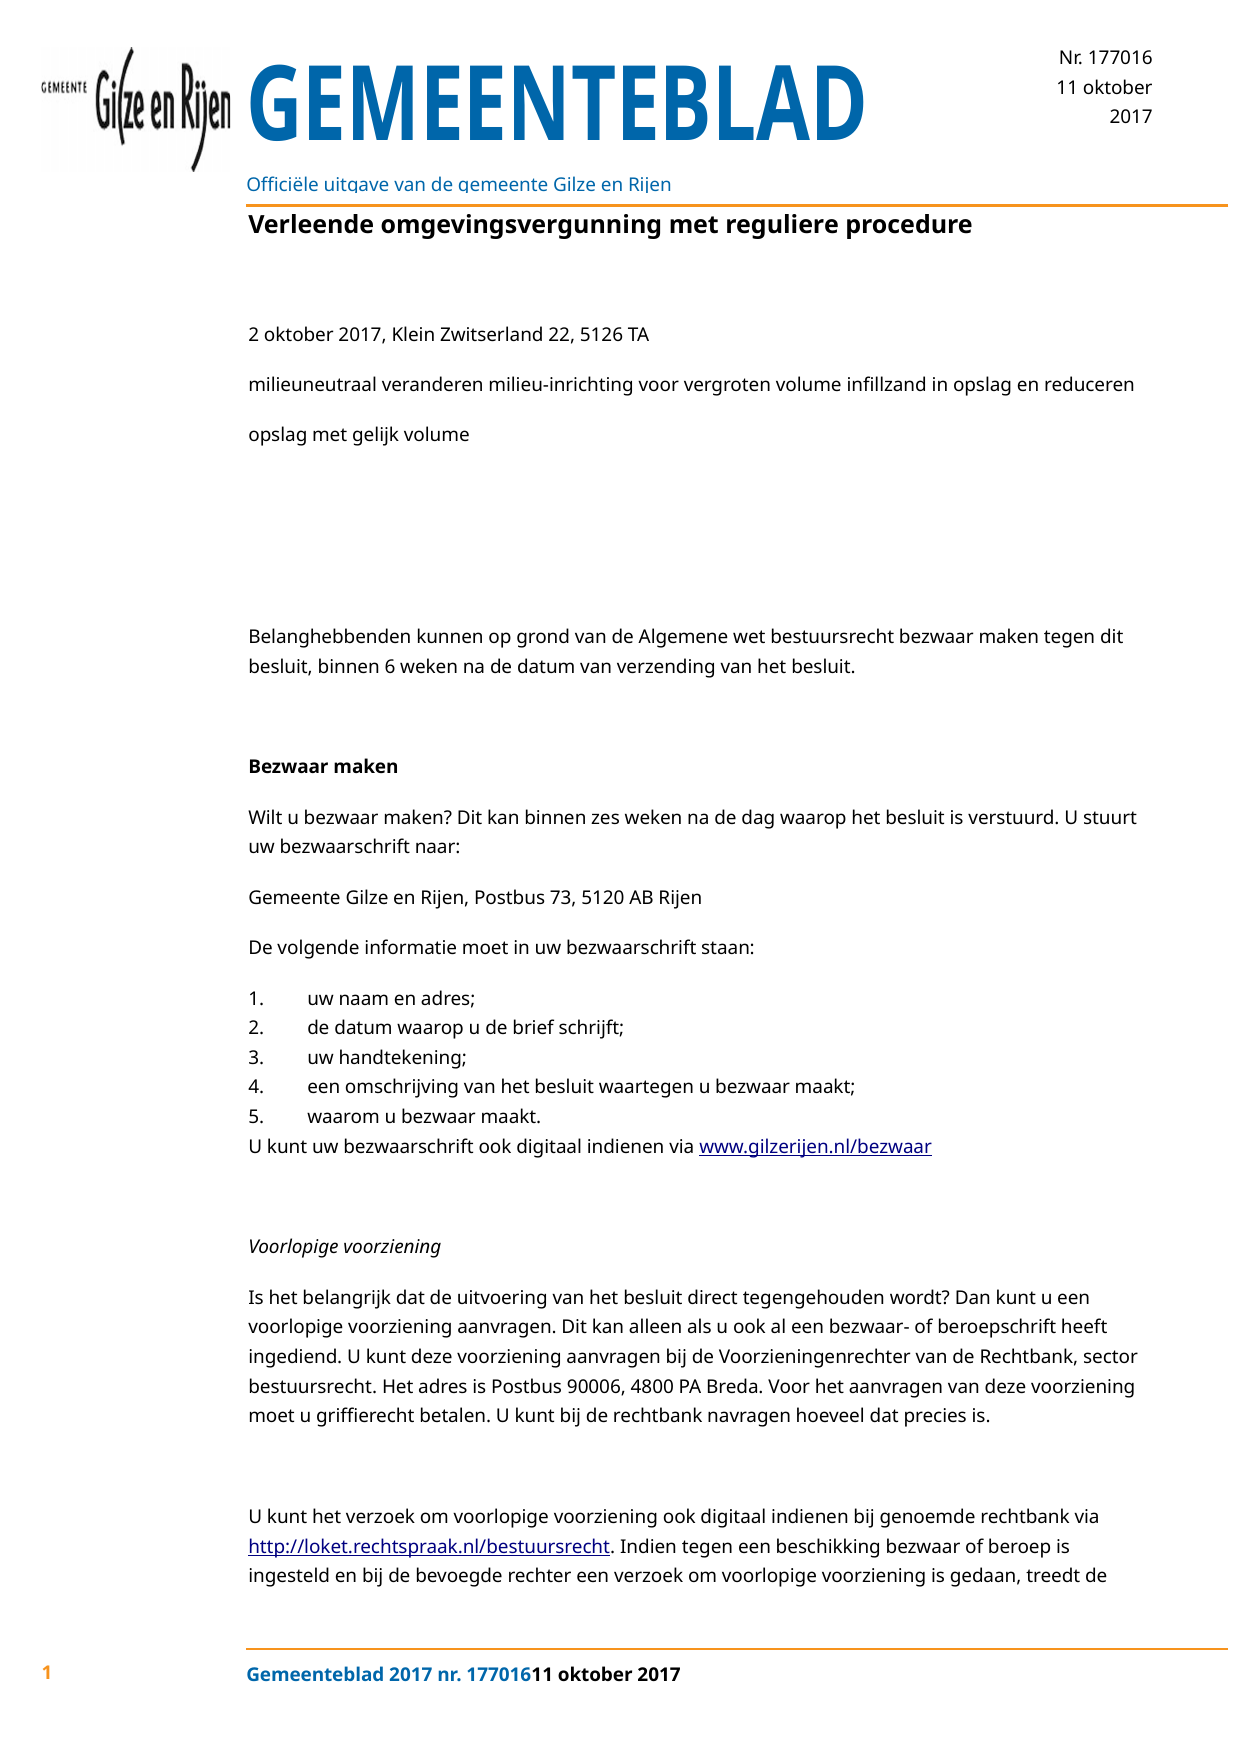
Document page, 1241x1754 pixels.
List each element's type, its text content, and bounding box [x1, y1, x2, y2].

list uw naam en adres; [248, 985, 1152, 1011]
list uw handtekening; [248, 1044, 1152, 1070]
text Belanghebbenden kunnen op grond van de Algemene wet bestuursrecht bezwaar maken tegen dit besluit, binnen 6 weken na de datum van verzending van het besluit. [248, 623, 1152, 678]
text opslag met gelijk volume [248, 422, 1152, 447]
picture [41, 47, 231, 172]
text milieuneutraal veranderen milieu-inrichting voor vergroten volume infillzand in opslag en reduceren [248, 371, 1152, 397]
list een omschrijving van het besluit waartegen u bezwaar maakt; [248, 1074, 1152, 1099]
text Voorlopige voorziening [248, 1234, 1152, 1259]
text Wilt u bezwaar maken? Dit kan binnen zes weken na de dag waarop het besluit is verstuurd. U stuurt uw bezwaarschrift naar: [248, 804, 1152, 859]
text U kunt uw bezwaarschrift ook digitaal indienen via www.gilzerijen.nl/bezwaar [248, 1133, 1152, 1158]
text De volgende informatie moet in uw bezwaarschrift staan: [248, 934, 1152, 960]
text U kunt het verzoek om voorlopige voorziening ook digitaal indienen bij genoemde rechtbank via http://loket.rechtspraak.nl/bestuursrecht. Indien tegen een beschikking bezwaar of beroep is ingesteld en bij de bevoegde rechter een verzoek om voorlopige voorziening is gedaan, treedt de [248, 1503, 1152, 1588]
list waarom u bezwaar maakt. [248, 1103, 1152, 1129]
text Verleende omgevingsvergunning met reguliere procedure [248, 207, 1152, 241]
text Bezwaar maken [248, 754, 1152, 779]
text Is het belangrijk dat de uitvoering van het besluit direct tegengehouden wordt? Dan kunt u een voorlopige voorziening aanvragen. Dit kan alleen als u ook al een bezwaar- of beroepschrift heeft ingediend. U kunt deze voorziening aanvragen bij de Voorzieningenrechter van de Rechtbank, sector bestuursrecht. Het adres is Postbus 90006, 4800 PA Breda. Voor het aanvragen van deze voorziening moet u griffierecht betalen. U kunt bij de rechtbank navragen hoeveel dat precies is. [248, 1284, 1152, 1428]
list de datum waarop u de brief schrijft; [248, 1014, 1152, 1040]
text Gemeente Gilze en Rijen, Postbus 73, 5120 AB Rijen [248, 884, 1152, 910]
text 2 oktober 2017, Klein Zwitserland 22, 5126 TA [248, 321, 1152, 346]
